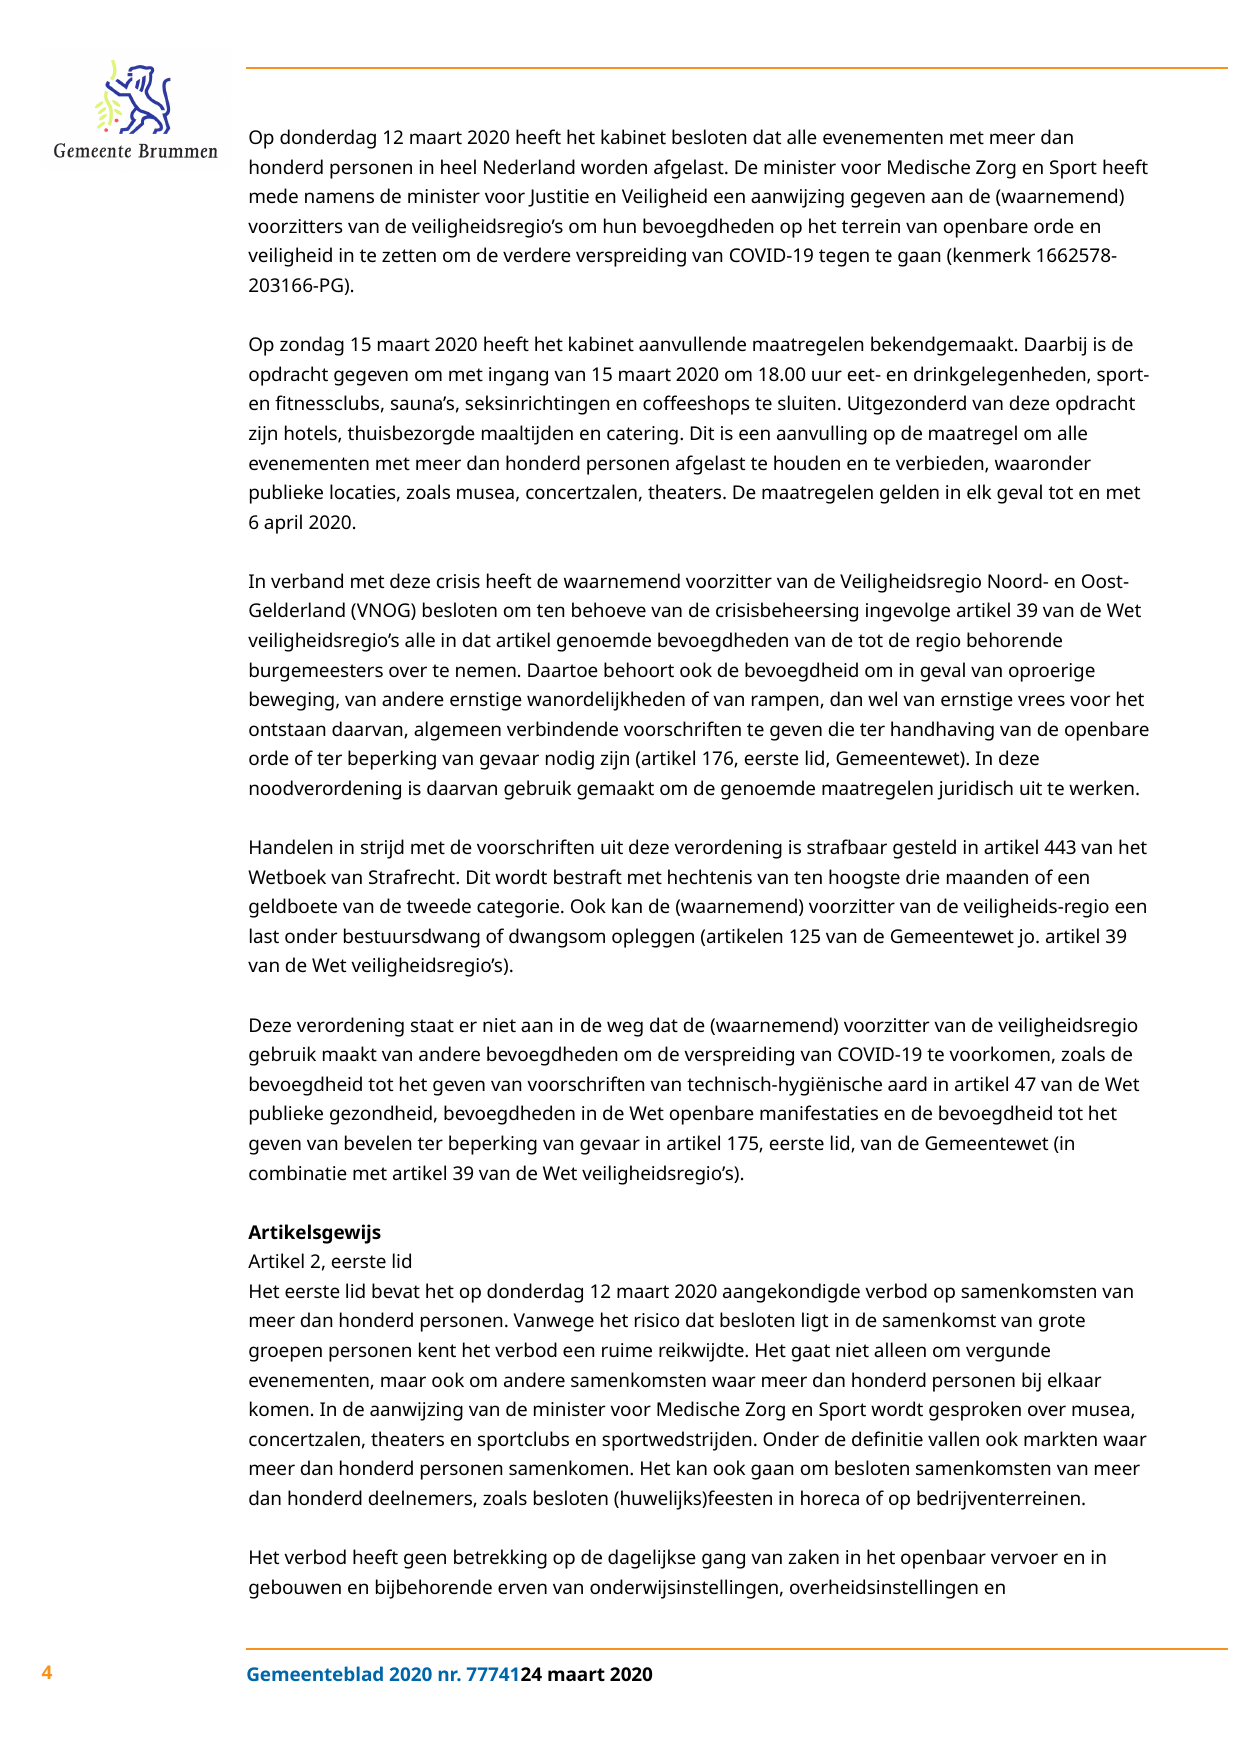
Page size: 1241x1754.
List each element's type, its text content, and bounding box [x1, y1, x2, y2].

text Het eerste lid bevat het op donderdag 12 maart 2020 aangekondigde verbod op samenkomsten van meer dan honderd personen. Vanwege het risico dat besloten ligt in de samenkomst van grote groepen personen kent het verbod een ruime reikwijdte. Het gaat niet alleen om vergunde evenementen, maar ook om andere samenkomsten waar meer dan honderd personen bij elkaar komen. In de aanwijzing van de minister voor Medische Zorg en Sport wordt gesproken over musea, concertzalen, theaters en sportclubs en sportwedstrijden. Onder de definitie vallen ook markten waar meer dan honderd personen samenkomen. Het kan ook gaan om besloten samenkomsten van meer dan honderd deelnemers, zoals besloten (huwelijks)feesten in horeca of op bedrijventerreinen. [248, 1278, 1152, 1511]
text Artikel 2, eerste lid [248, 1248, 1152, 1274]
picture [41, 47, 231, 172]
text Artikelsgewijs [248, 1219, 1152, 1245]
text Het verbod heeft geen betrekking op de dagelijkse gang van zaken in het openbaar vervoer en in gebouwen en bijbehorende erven van onderwijsinstellingen, overheidsinstellingen en [248, 1544, 1152, 1600]
text In verband met deze crisis heeft de waarnemend voorzitter van de Veiligheidsregio Noord- en Oost-Gelderland (VNOG) besloten om ten behoeve van de crisisbeheersing ingevolge artikel 39 van de Wet veiligheidsregio’s alle in dat artikel genoemde bevoegdheden van de tot de regio behorende burgemeesters over te nemen. Daartoe behoort ook de bevoegdheid om in geval van oproerige beweging, van andere ernstige wanordelijkheden of van rampen, dan wel van ernstige vrees voor het ontstaan daarvan, algemeen verbindende voorschriften te geven die ter handhaving van de openbare orde of ter beperking van gevaar nodig zijn (artikel 176, eerste lid, Gemeentewet). In deze noodverordening is daarvan gebruik gemaakt om de genoemde maatregelen juridisch uit te werken. [248, 568, 1152, 801]
text Handelen in strijd met de voorschriften uit deze verordening is strafbaar gesteld in artikel 443 van het Wetboek van Strafrecht. Dit wordt bestraft met hechtenis van ten hoogste drie maanden of een geldboete van de tweede categorie. Ook kan de (waarnemend) voorzitter van de veiligheids-regio een last onder bestuursdwang of dwangsom opleggen (artikelen 125 van de Gemeentewet jo. artikel 39 van de Wet veiligheidsregio’s). [248, 834, 1152, 978]
text Deze verordening staat er niet aan in de weg dat de (waarnemend) voorzitter van de veiligheidsregio gebruik maakt van andere bevoegdheden om de verspreiding van COVID-19 te voorkomen, zoals de bevoegdheid tot het geven van voorschriften van technisch-hygiënische aard in artikel 47 van de Wet publieke gezondheid, bevoegdheden in de Wet openbare manifestaties en de bevoegdheid tot het geven van bevelen ter beperking van gevaar in artikel 175, eerste lid, van de Gemeentewet (in combinatie met artikel 39 van de Wet veiligheidsregio’s). [248, 1012, 1152, 1186]
text Op zondag 15 maart 2020 heeft het kabinet aanvullende maatregelen bekendgemaakt. Daarbij is de opdracht gegeven om met ingang van 15 maart 2020 om 18.00 uur eet- en drinkgelegenheden, sport- en fitnessclubs, sauna’s, seksinrichtingen en coffeeshops te sluiten. Uitgezonderd van deze opdracht zijn hotels, thuisbezorgde maaltijden en catering. Dit is een aanvulling op de maatregel om alle evenementen met meer dan honderd personen afgelast te houden en te verbieden, waaronder publieke locaties, zoals musea, concertzalen, theaters. De maatregelen gelden in elk geval tot en met 6 april 2020. [248, 331, 1152, 535]
text Op donderdag 12 maart 2020 heeft het kabinet besloten dat alle evenementen met meer dan honderd personen in heel Nederland worden afgelast. De minister voor Medische Zorg en Sport heeft mede namens de minister voor Justitie en Veiligheid een aanwijzing gegeven aan de (waarnemend) voorzitters van de veiligheidsregio’s om hun bevoegdheden op het terrein van openbare orde en veiligheid in te zetten om de verdere verspreiding van COVID-19 tegen te gaan (kenmerk 1662578-203166-PG). [248, 124, 1152, 298]
